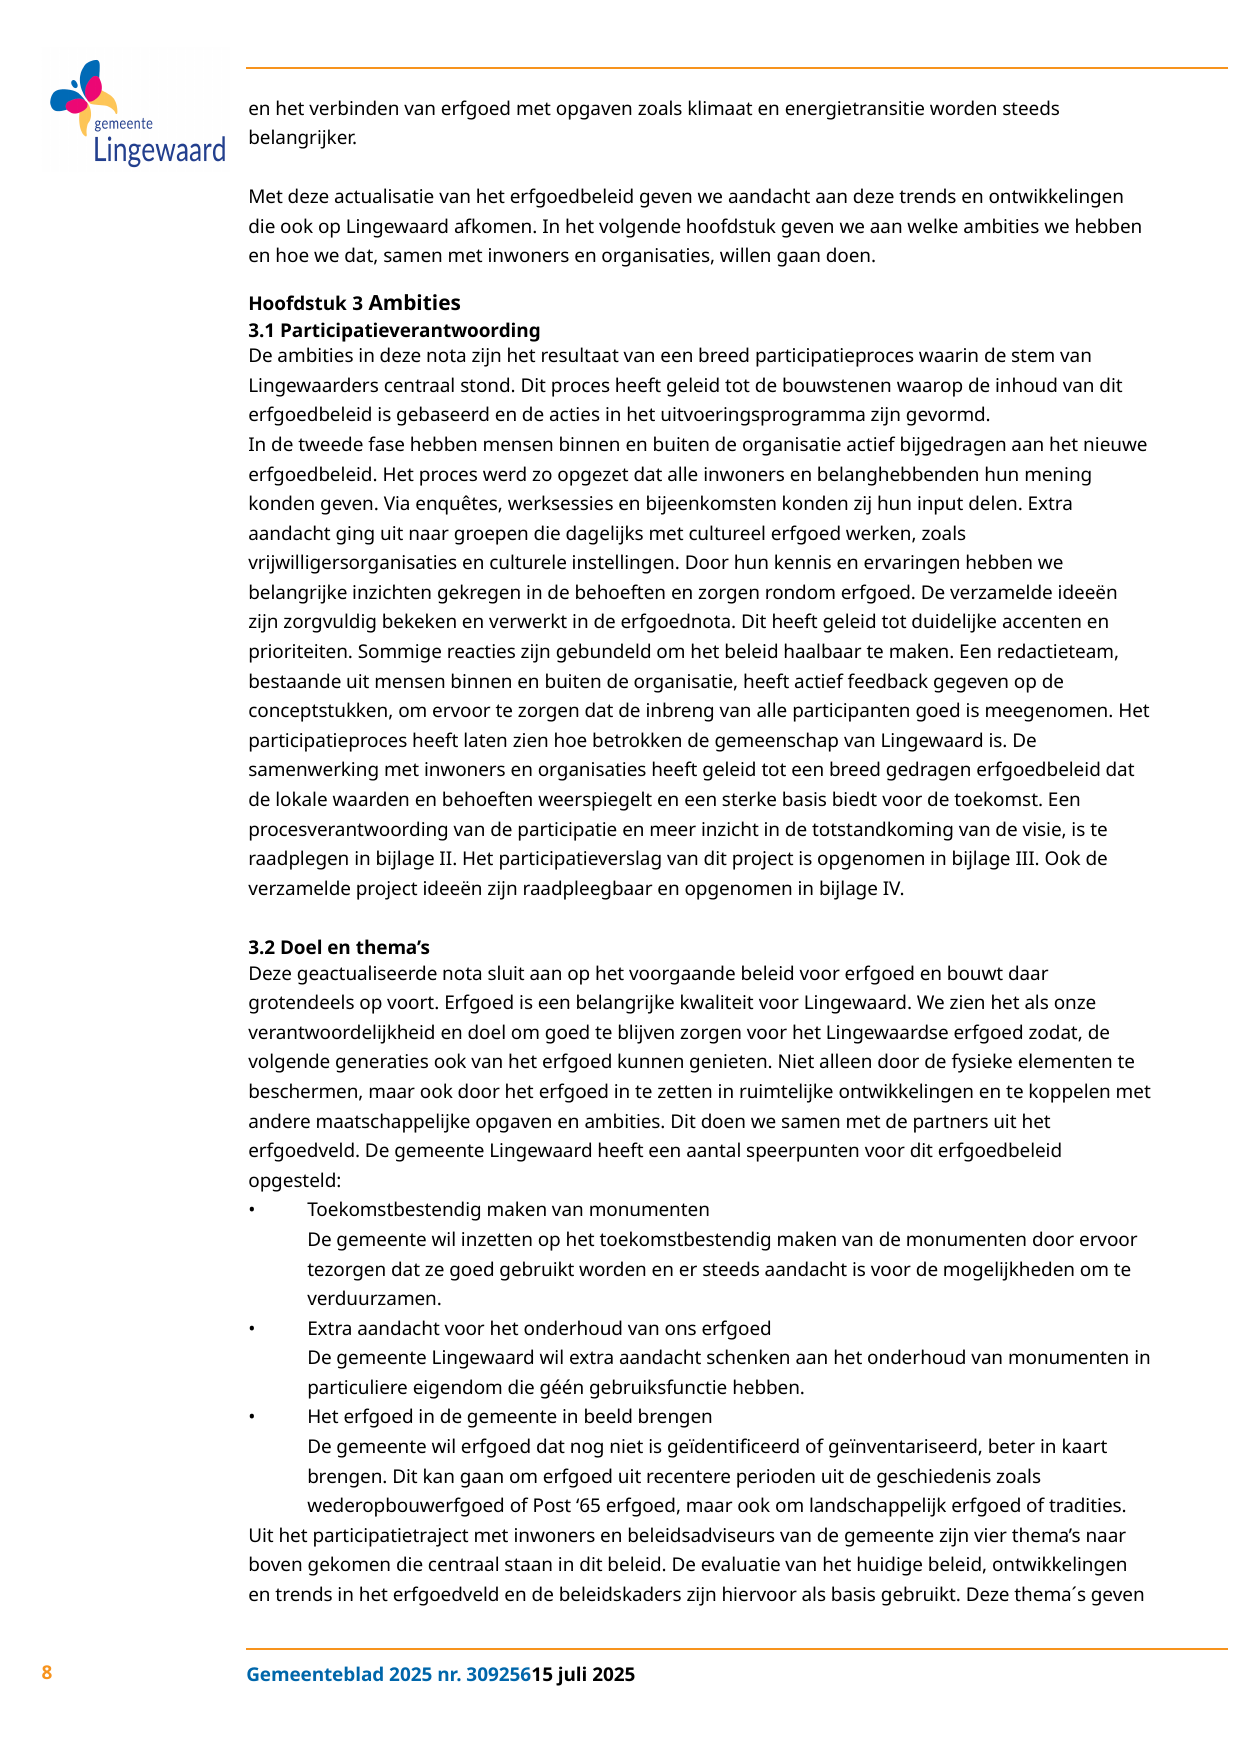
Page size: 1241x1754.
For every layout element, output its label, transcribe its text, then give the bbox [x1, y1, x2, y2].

text 3.1 Participatieverantwoording [248, 317, 1152, 342]
text De ambities in deze nota zijn het resultaat van een breed participatieproces waarin de stem van Lingewaarders centraal stond. Dit proces heeft geleid tot de bouwstenen waarop de inhoud van dit erfgoedbeleid is gebaseerd en de acties in het uitvoeringsprogramma zijn gevormd. [248, 342, 1152, 427]
list De gemeente wil inzetten op het toekomstbestendig maken van de monumenten door ervoor tezorgen dat ze goed gebruikt worden en er steeds aandacht is voor de mogelijkheden om te verduurzamen. [248, 1226, 1152, 1311]
list De gemeente wil erfgoed dat nog niet is geïdentificeerd of geïnventariseerd, beter in kaart brengen. Dit kan gaan om erfgoed uit recentere perioden uit de geschiedenis zoals wederopbouwerfgoed of Post ‘65 erfgoed, maar ook om landschappelijk erfgoed of tradities. [248, 1433, 1152, 1518]
list Toekomstbestendig maken van monumenten [248, 1197, 1152, 1222]
text Uit het participatietraject met inwoners en beleidsadviseurs van de gemeente zijn vier thema’s naar boven gekomen die centraal staan in dit beleid. De evaluatie van het huidige beleid, ontwikkelingen en trends in het erfgoedveld en de beleidskaders zijn hiervoor als basis gebruikt. Deze thema´s geven [248, 1522, 1152, 1607]
list Het erfgoed in de gemeente in beeld brengen [248, 1404, 1152, 1429]
text Hoofdstuk 3 Ambities [248, 288, 1152, 317]
list De gemeente Lingewaard wil extra aandacht schenken aan het onderhoud van monumenten in particuliere eigendom die géén gebruiksfunctie hebben. [248, 1344, 1152, 1400]
text Met deze actualisatie van het erfgoedbeleid geven we aandacht aan deze trends en ontwikkelingen die ook op Lingewaard afkomen. In het volgende hoofdstuk geven we aan welke ambities we hebben en hoe we dat, samen met inwoners en organisaties, willen gaan doen. [248, 183, 1152, 268]
text In de tweede fase hebben mensen binnen en buiten de organisatie actief bijgedragen aan het nieuwe erfgoedbeleid. Het proces werd zo opgezet dat alle inwoners en belanghebbenden hun mening konden geven. Via enquêtes, werksessies en bijeenkomsten konden zij hun input delen. Extra aandacht ging uit naar groepen die dagelijks met cultureel erfgoed werken, zoals vrijwilligersorganisaties en culturele instellingen. Door hun kennis en ervaringen hebben we belangrijke inzichten gekregen in de behoeften en zorgen rondom erfgoed. De verzamelde ideeën zijn zorgvuldig bekeken en verwerkt in de erfgoednota. Dit heeft geleid tot duidelijke accenten en prioriteiten. Sommige reacties zijn gebundeld om het beleid haalbaar te maken. Een redactieteam, bestaande uit mensen binnen en buiten de organisatie, heeft actief feedback gegeven op de conceptstukken, om ervoor te zorgen dat de inbreng van alle participanten goed is meegenomen. Het participatieproces heeft laten zien hoe betrokken de gemeenschap van Lingewaard is. De samenwerking met inwoners en organisaties heeft geleid tot een breed gedragen erfgoedbeleid dat de lokale waarden en behoeften weerspiegelt en een sterke basis biedt voor de toekomst. Een procesverantwoording van de participatie en meer inzicht in de totstandkoming van de visie, is te raadplegen in bijlage II. Het participatieverslag van dit project is opgenomen in bijlage III. Ook de verzamelde project ideeën zijn raadpleegbaar en opgenomen in bijlage IV. [248, 431, 1152, 901]
text Deze geactualiseerde nota sluit aan op het voorgaande beleid voor erfgoed en bouwt daar grotendeels op voort. Erfgoed is een belangrijke kwaliteit voor Lingewaard. We zien het als onze verantwoordelijkheid en doel om goed te blijven zorgen voor het Lingewaardse erfgoed zodat, de volgende generaties ook van het erfgoed kunnen genieten. Niet alleen door de fysieke elementen te beschermen, maar ook door het erfgoed in te zetten in ruimtelijke ontwikkelingen en te koppelen met andere maatschappelijke opgaven en ambities. Dit doen we samen met de partners uit het erfgoedveld. De gemeente Lingewaard heeft een aantal speerpunten voor dit erfgoedbeleid opgesteld: [248, 960, 1152, 1193]
list Extra aandacht voor het onderhoud van ons erfgoed [248, 1315, 1152, 1341]
text en het verbinden van erfgoed met opgaven zoals klimaat en energietransitie worden steeds belangrijker. [248, 95, 1152, 150]
picture [41, 47, 231, 172]
text 3.2 Doel en thema’s [248, 934, 1152, 960]
